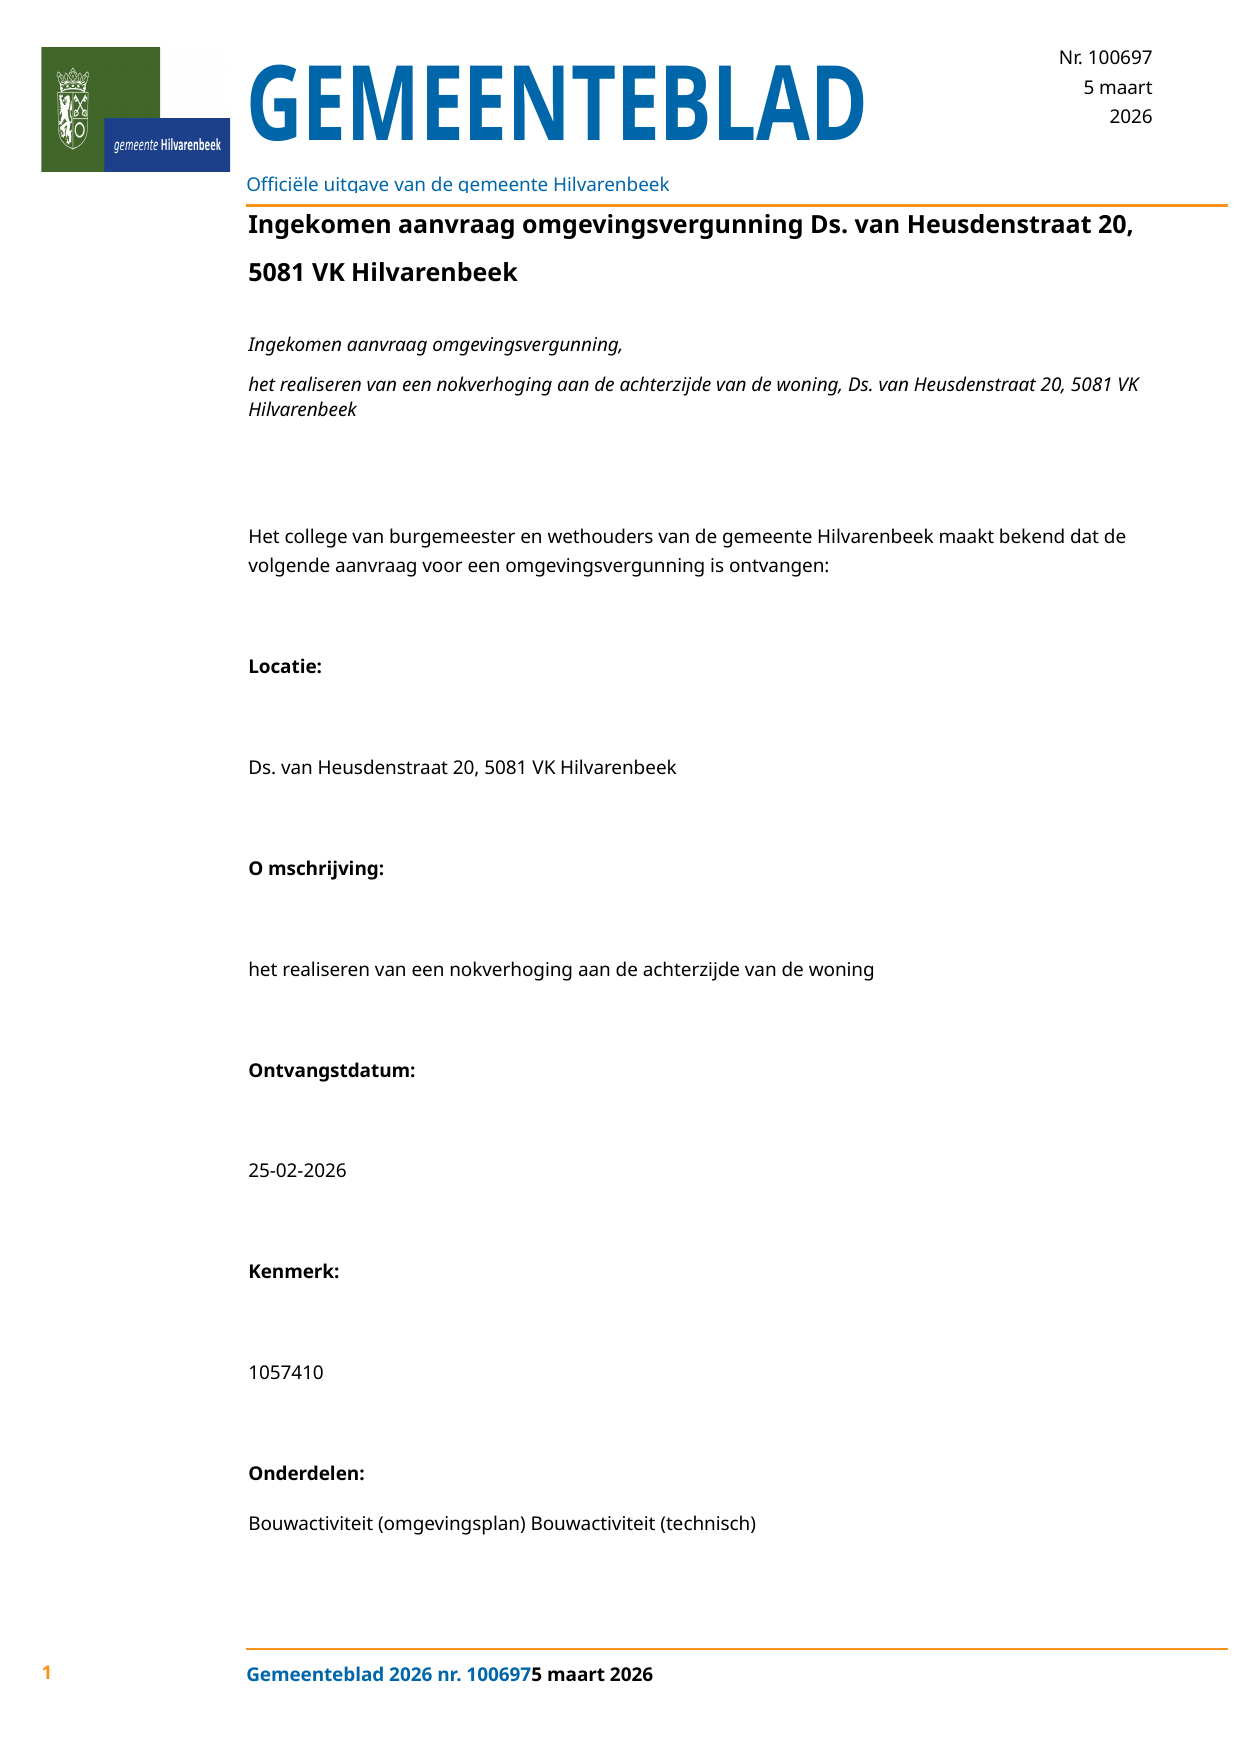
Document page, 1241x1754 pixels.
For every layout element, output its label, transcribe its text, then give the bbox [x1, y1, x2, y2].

text Locatie: [248, 653, 1152, 679]
text Onderdelen: [248, 1460, 1152, 1486]
picture [41, 47, 231, 172]
text O mschrijving: [248, 855, 1152, 881]
text het realiseren van een nokverhoging aan de achterzijde van de woning, Ds. van Heusdenstraat 20, 5081 VK Hilvarenbeek [248, 371, 1152, 422]
text Ingekomen aanvraag omgevingsvergunning Ds. van Heusdenstraat 20, 5081 VK Hilvarenbeek [248, 207, 1152, 288]
text Bouwactiviteit (omgevingsplan) Bouwactiviteit (technisch) [248, 1511, 1152, 1536]
text Kenmerk: [248, 1258, 1152, 1284]
text Het college van burgemeester en wethouders van de gemeente Hilvarenbeek maakt bekend dat de volgende aanvraag voor een omgevingsvergunning is ontvangen: [248, 523, 1152, 578]
text 1057410 [248, 1359, 1152, 1385]
text het realiseren van een nokverhoging aan de achterzijde van de woning [248, 956, 1152, 982]
text Ontvangstdatum: [248, 1057, 1152, 1082]
text Ingekomen aanvraag omgevingsvergunning, [248, 331, 1152, 357]
text Ds. van Heusdenstraat 20, 5081 VK Hilvarenbeek [248, 754, 1152, 780]
text 25-02-2026 [248, 1158, 1152, 1183]
